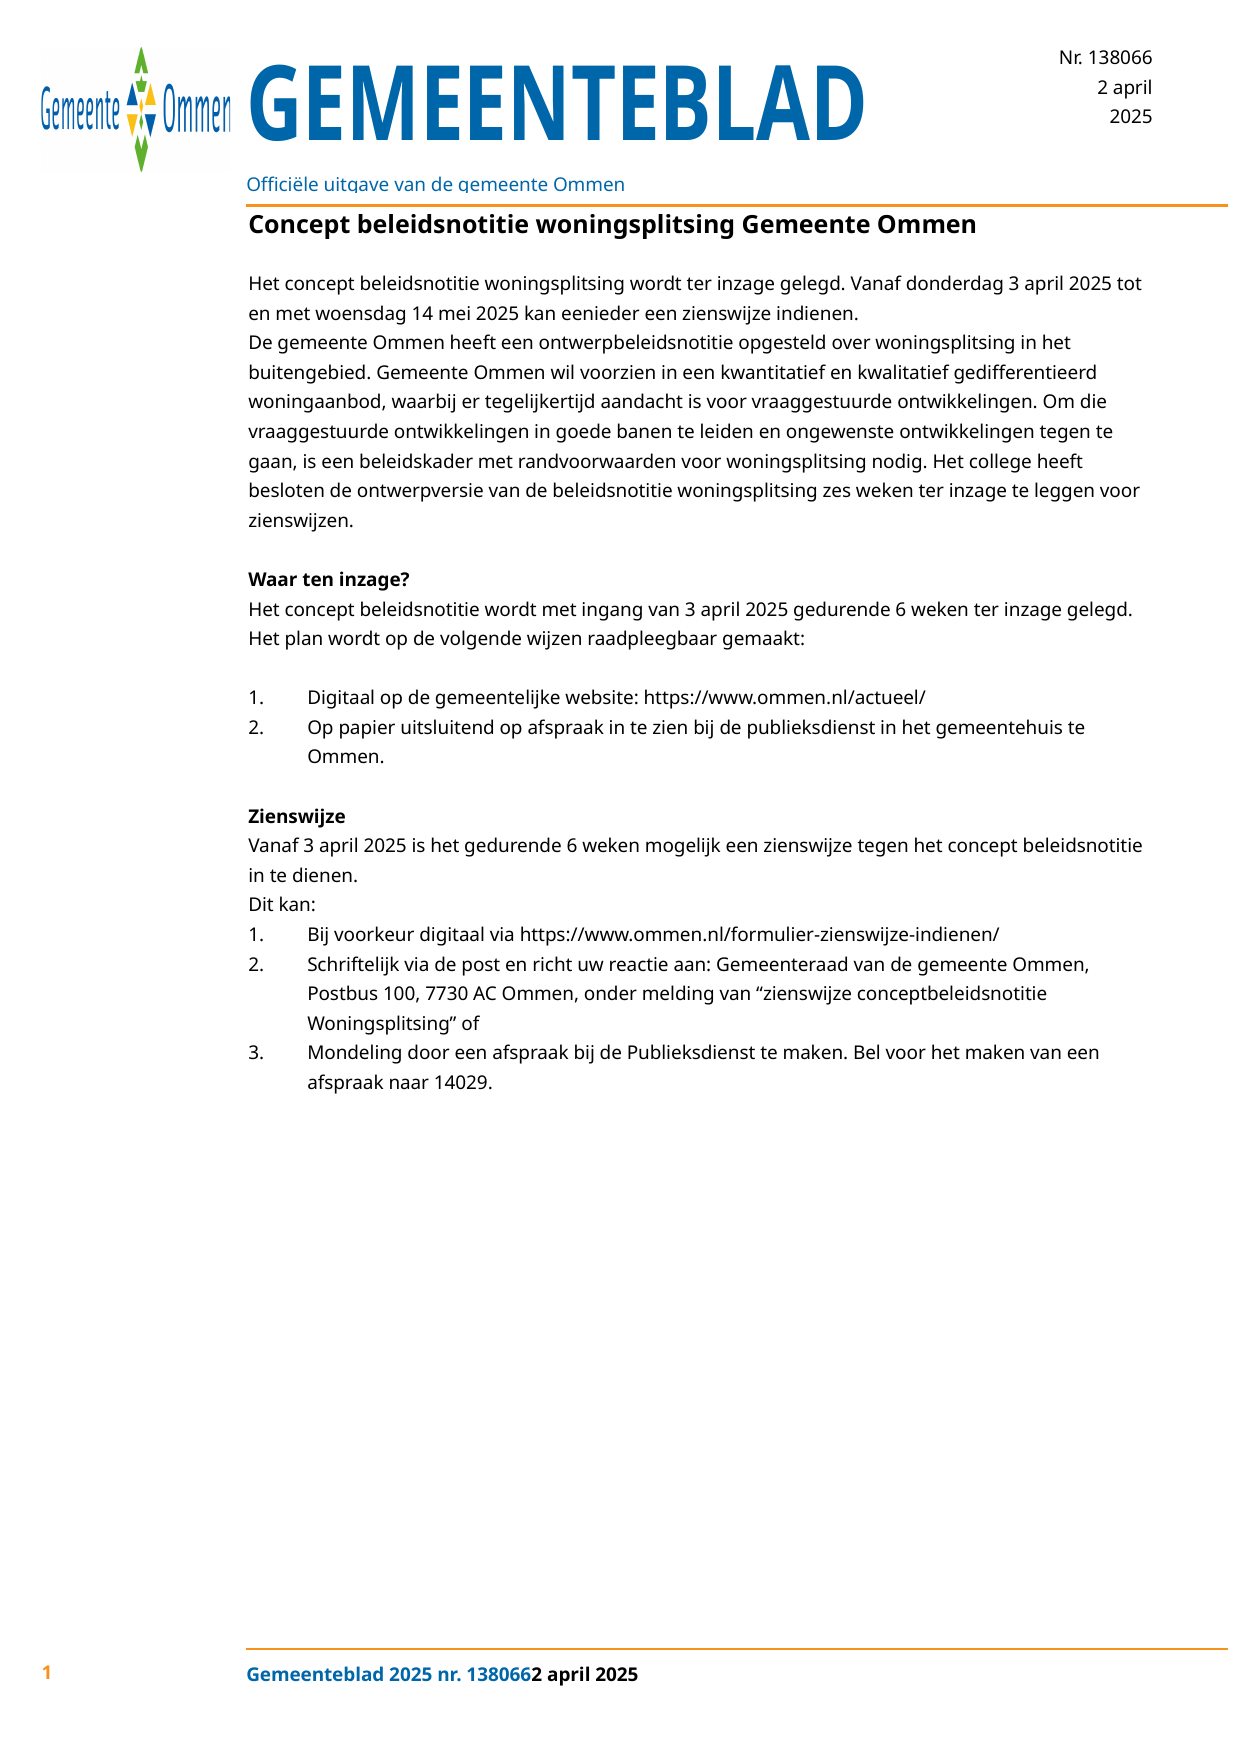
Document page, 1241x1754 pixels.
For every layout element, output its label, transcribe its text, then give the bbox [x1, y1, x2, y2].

text Zienswijze [248, 803, 1152, 828]
list Digitaal op de gemeentelijke website: https://www.ommen.nl/actueel/ [248, 684, 1152, 710]
text De gemeente Ommen heeft een ontwerpbeleidsnotitie opgesteld over woningsplitsing in het buitengebied. Gemeente Ommen wil voorzien in een kwantitatief en kwalitatief gedifferentieerd woningaanbod, waarbij er tegelijkertijd aandacht is voor vraaggestuurde ontwikkelingen. Om die vraaggestuurde ontwikkelingen in goede banen te leiden en ongewenste ontwikkelingen tegen te gaan, is een beleidskader met randvoorwaarden voor woningsplitsing nodig. Het college heeft besloten de ontwerpversie van de beleidsnotitie woningsplitsing zes weken ter inzage te leggen voor zienswijzen. [248, 329, 1152, 533]
text Waar ten inzage? [248, 566, 1152, 592]
text Het concept beleidsnotitie woningsplitsing wordt ter inzage gelegd. Vanaf donderdag 3 april 2025 tot en met woensdag 14 mei 2025 kan eenieder een zienswijze indienen. [248, 270, 1152, 326]
picture [41, 47, 231, 172]
text Concept beleidsnotitie woningsplitsing Gemeente Ommen [248, 207, 1152, 241]
list Mondeling door een afspraak bij de Publieksdienst te maken. Bel voor het maken van een afspraak naar 14029. [248, 1039, 1152, 1095]
list Op papier uitsluitend op afspraak in te zien bij de publieksdienst in het gemeentehuis te Ommen. [248, 714, 1152, 769]
list Schriftelijk via de post en richt uw reactie aan: Gemeenteraad van de gemeente Ommen, Postbus 100, 7730 AC Ommen, onder melding van “zienswijze conceptbeleidsnotitie Woningsplitsing” of [248, 951, 1152, 1036]
text Vanaf 3 april 2025 is het gedurende 6 weken mogelijk een zienswijze tegen het concept beleidsnotitie in te dienen. [248, 832, 1152, 888]
text Dit kan: [248, 892, 1152, 917]
text Het concept beleidsnotitie wordt met ingang van 3 april 2025 gedurende 6 weken ter inzage gelegd. Het plan wordt op de volgende wijzen raadpleegbaar gemaakt: [248, 596, 1152, 651]
list Bij voorkeur digitaal via https://www.ommen.nl/formulier-zienswijze-indienen/ [248, 921, 1152, 947]
